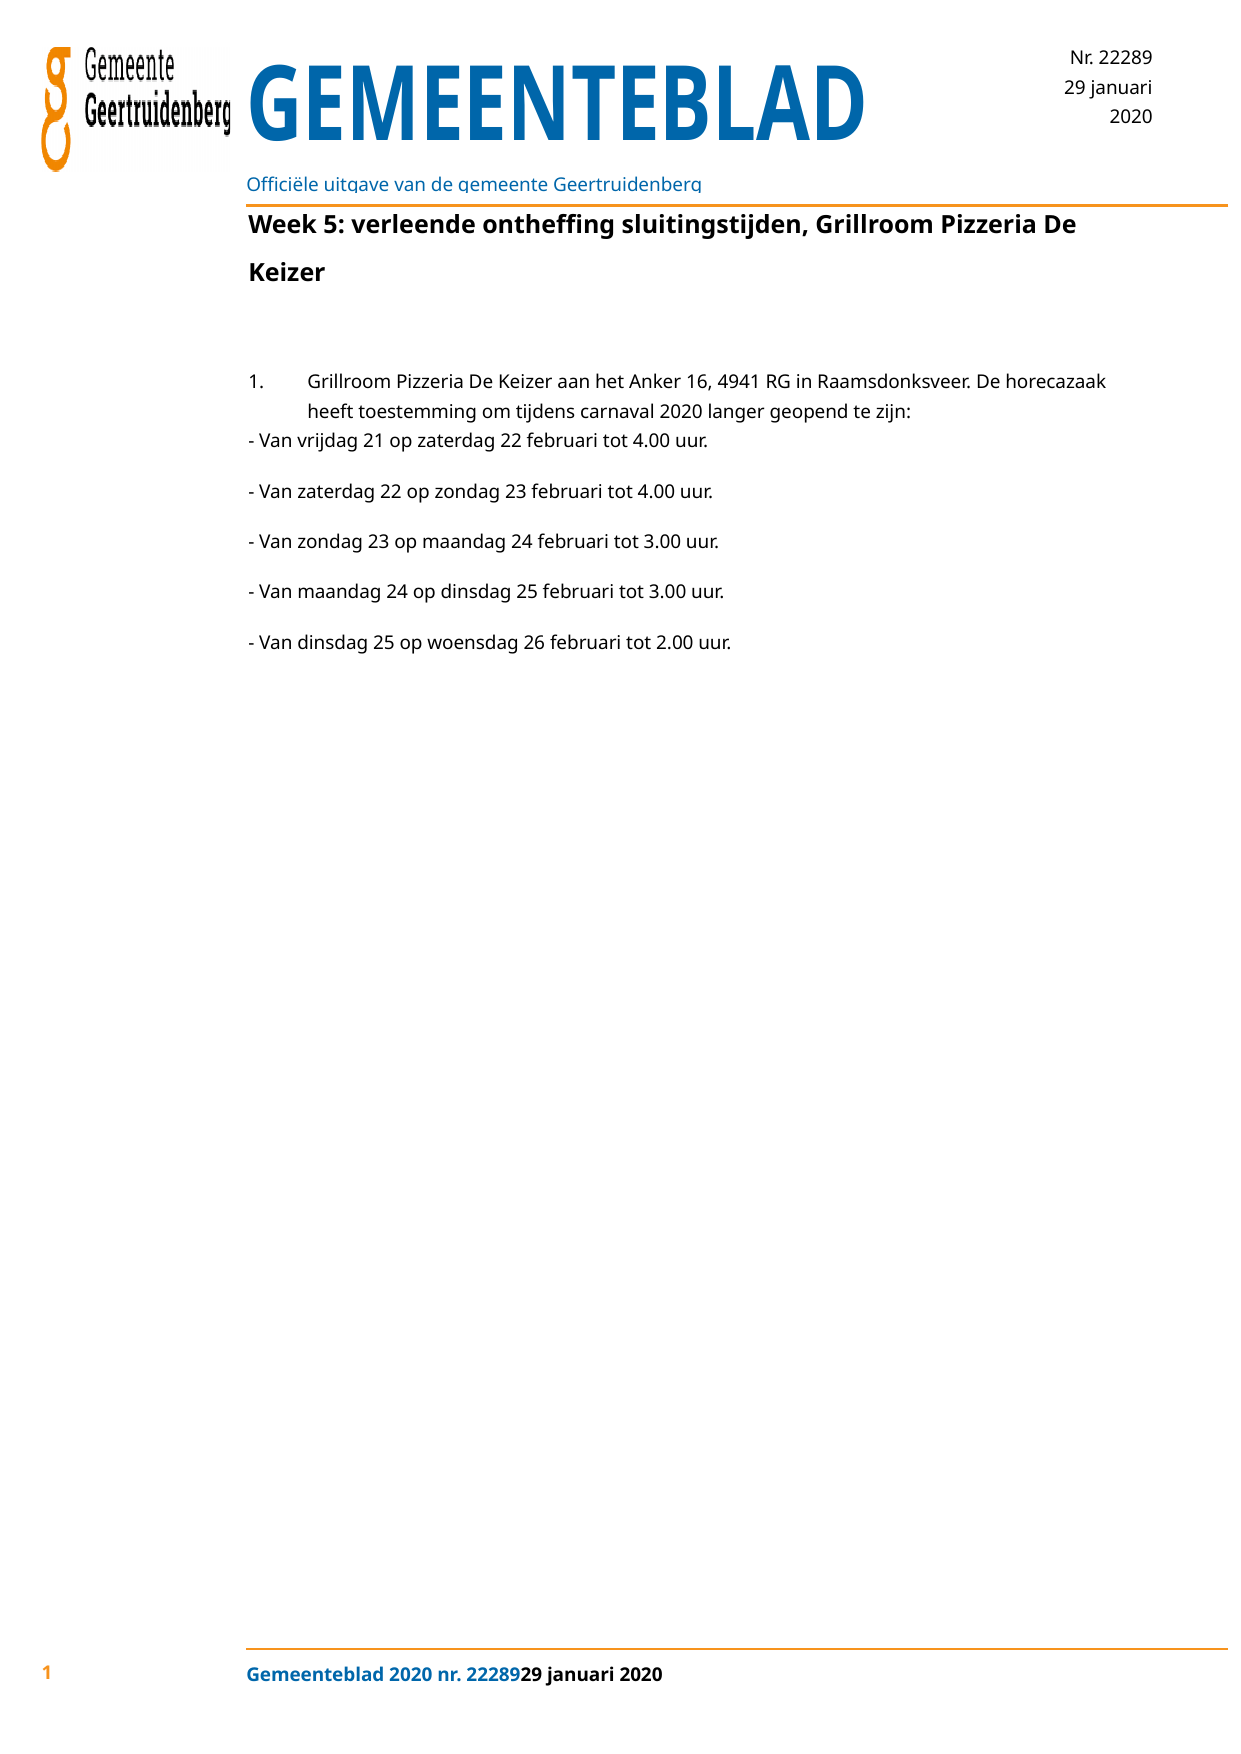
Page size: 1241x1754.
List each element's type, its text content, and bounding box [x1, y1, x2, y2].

text - Van zondag 23 op maandag 24 februari tot 3.00 uur. [248, 528, 1152, 554]
picture [41, 47, 231, 172]
text - Van vrijdag 21 op zaterdag 22 februari tot 4.00 uur. [248, 427, 1152, 453]
text Week 5: verleende ontheffing sluitingstijden, Grillroom Pizzeria De Keizer [248, 207, 1152, 288]
text - Van dinsdag 25 op woensdag 26 februari tot 2.00 uur. [248, 629, 1152, 655]
text - Van maandag 24 op dinsdag 25 februari tot 3.00 uur. [248, 579, 1152, 604]
list Grillroom Pizzeria De Keizer aan het Anker 16, 4941 RG in Raamsdonksveer. De horecazaak heeft toestemming om tijdens carnaval 2020 langer geopend te zijn: [248, 368, 1152, 424]
text - Van zaterdag 22 op zondag 23 februari tot 4.00 uur. [248, 478, 1152, 504]
